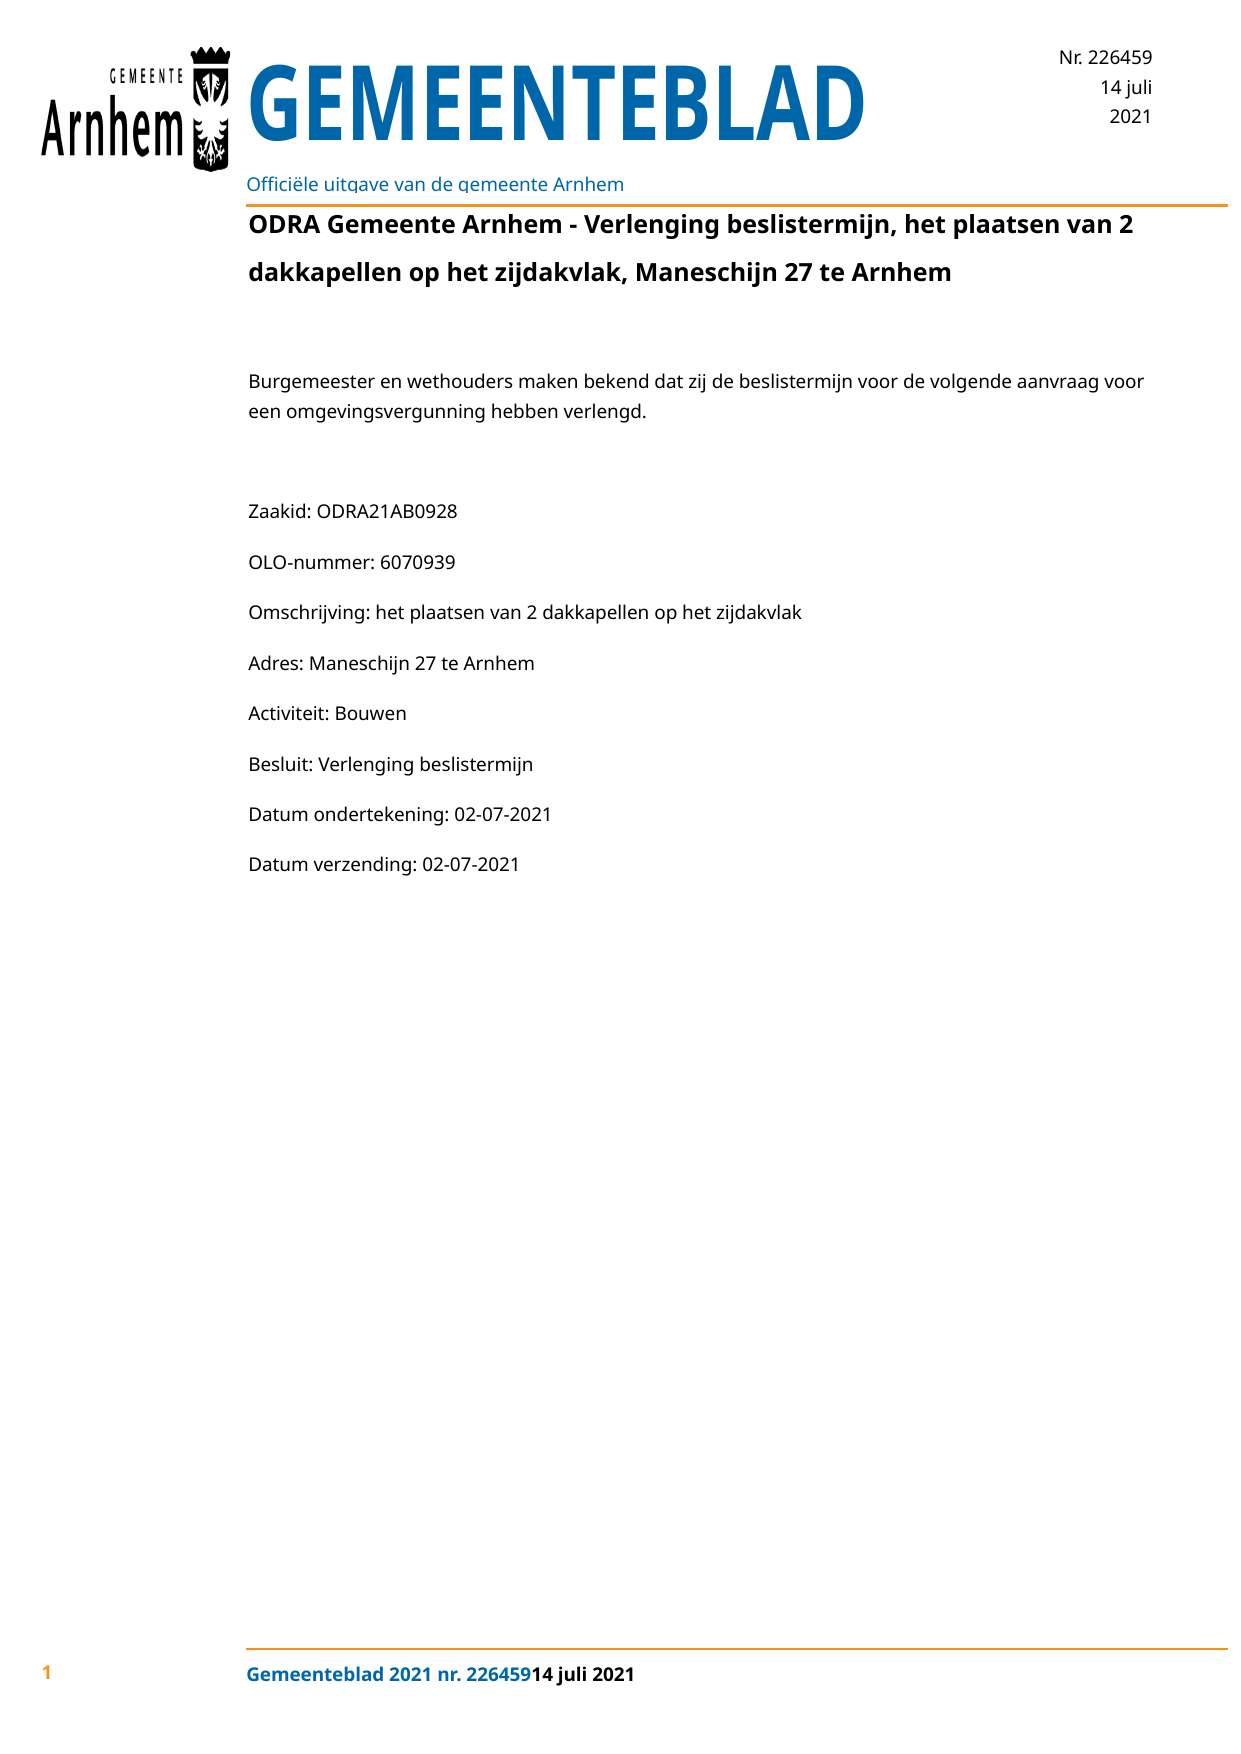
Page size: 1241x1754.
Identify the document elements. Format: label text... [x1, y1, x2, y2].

text Burgemeester en wethouders maken bekend dat zij de beslistermijn voor de volgende aanvraag voor een omgevingsvergunning hebben verlengd. [248, 368, 1152, 424]
text Besluit: Verlenging beslistermijn [248, 751, 1152, 777]
text Datum ondertekening: 02-07-2021 [248, 801, 1152, 827]
text Datum verzending: 02-07-2021 [248, 852, 1152, 877]
text Adres: Maneschijn 27 te Arnhem [248, 650, 1152, 676]
text ODRA Gemeente Arnhem - Verlenging beslistermijn, het plaatsen van 2 dakkapellen op het zijdakvlak, Maneschijn 27 te Arnhem [248, 207, 1152, 288]
text Activiteit: Bouwen [248, 700, 1152, 726]
text Zaakid: ODRA21AB0928 [248, 499, 1152, 524]
picture [41, 47, 231, 172]
text OLO-nummer: 6070939 [248, 549, 1152, 575]
text Omschrijving: het plaatsen van 2 dakkapellen op het zijdakvlak [248, 599, 1152, 625]
